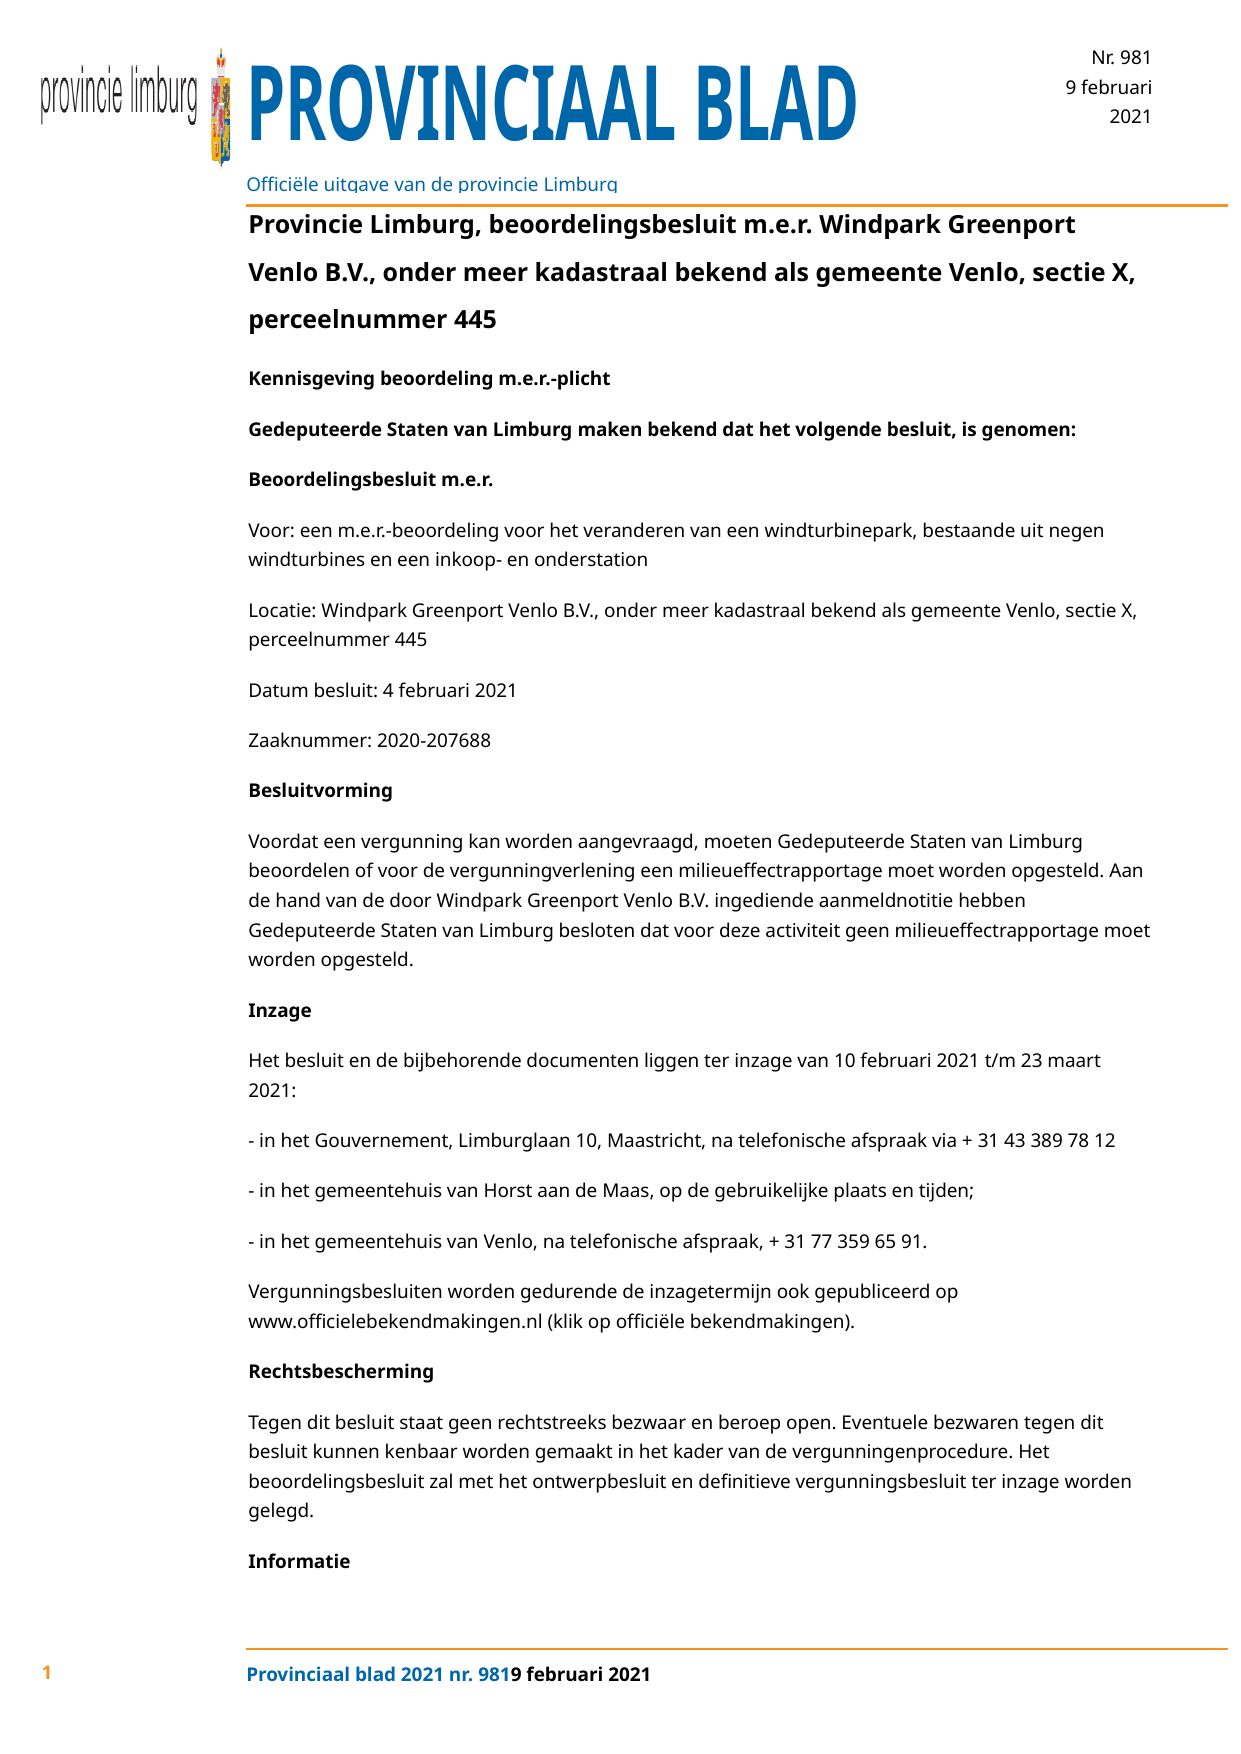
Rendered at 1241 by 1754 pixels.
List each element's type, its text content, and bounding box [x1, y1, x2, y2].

text Locatie: Windpark Greenport Venlo B.V., onder meer kadastraal bekend als gemeente Venlo, sectie X, perceelnummer 445 [248, 597, 1152, 652]
text Beoordelingsbesluit m.e.r. [248, 466, 1152, 492]
text Voordat een vergunning kan worden aangevraagd, moeten Gedeputeerde Staten van Limburg beoordelen of voor de vergunningverlening een milieueffectrapportage moet worden opgesteld. Aan de hand van de door Windpark Greenport Venlo B.V. ingediende aanmeldnotitie hebben Gedeputeerde Staten van Limburg besloten dat voor deze activiteit geen milieueffectrapportage moet worden opgesteld. [248, 828, 1152, 972]
text Vergunningsbesluiten worden gedurende de inzagetermijn ook gepubliceerd op www.officielebekendmakingen.nl (klik op officiële bekendmakingen). [248, 1278, 1152, 1334]
text - in het gemeentehuis van Venlo, na telefonische afspraak, + 31 77 359 65 91. [248, 1228, 1152, 1254]
text - in het gemeentehuis van Horst aan de Maas, op de gebruikelijke plaats en tijden; [248, 1178, 1152, 1203]
text Gedeputeerde Staten van Limburg maken bekend dat het volgende besluit, is genomen: [248, 416, 1152, 442]
text Besluitvorming [248, 778, 1152, 803]
picture [41, 47, 231, 172]
text Rechtsbescherming [248, 1358, 1152, 1384]
text Voor: een m.e.r.-beoordeling voor het veranderen van een windturbinepark, bestaande uit negen windturbines en een inkoop- en onderstation [248, 517, 1152, 572]
text Inzage [248, 997, 1152, 1022]
text Informatie [248, 1548, 1152, 1574]
text Kennisgeving beoordeling m.e.r.-plicht [248, 366, 1152, 391]
text Het besluit en de bijbehorende documenten liggen ter inzage van 10 februari 2021 t/m 23 maart 2021: [248, 1047, 1152, 1102]
text Tegen dit besluit staat geen rechtstreeks bezwaar en beroep open. Eventuele bezwaren tegen dit besluit kunnen kenbaar worden gemaakt in het kader van de vergunningenprocedure. Het beoordelingsbesluit zal met het ontwerpbesluit en definitieve vergunningsbesluit ter inzage worden gelegd. [248, 1409, 1152, 1523]
text Datum besluit: 4 februari 2021 [248, 677, 1152, 702]
text Zaaknummer: 2020-207688 [248, 727, 1152, 753]
text - in het Gouvernement, Limburglaan 10, Maastricht, na telefonische afspraak via + 31 43 389 78 12 [248, 1127, 1152, 1153]
text Provincie Limburg, beoordelingsbesluit m.e.r. Windpark Greenport Venlo B.V., onder meer kadastraal bekend als gemeente Venlo, sectie X, perceelnummer 445 [248, 207, 1152, 336]
